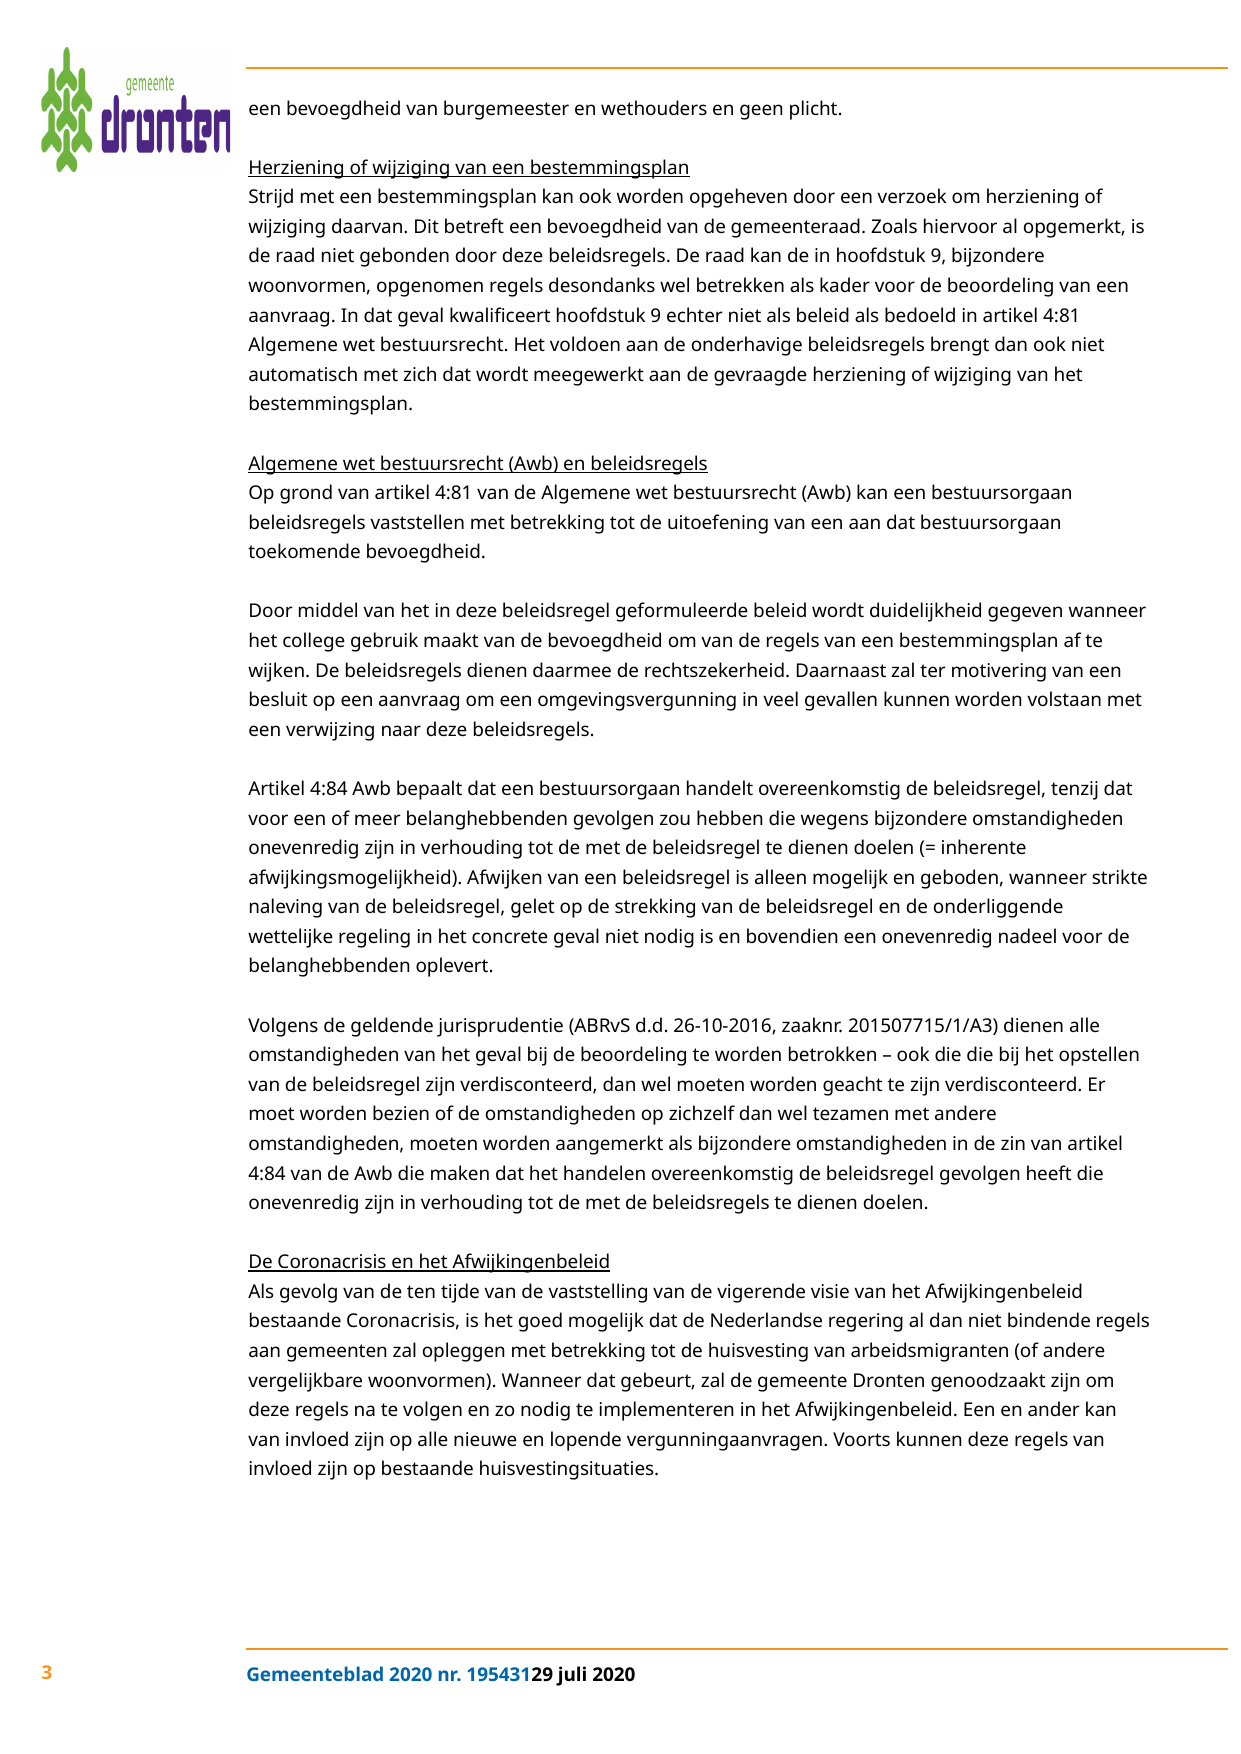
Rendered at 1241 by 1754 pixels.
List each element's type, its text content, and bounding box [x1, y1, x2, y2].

text een bevoegdheid van burgemeester en wethouders en geen plicht. [248, 95, 1152, 121]
picture [41, 47, 231, 172]
text De Coronacrisis en het Afwijkingenbeleid [248, 1248, 1152, 1274]
text Artikel 4:84 Awb bepaalt dat een bestuursorgaan handelt overeenkomstig de beleidsregel, tenzij dat voor een of meer belanghebbenden gevolgen zou hebben die wegens bijzondere omstandigheden onevenredig zijn in verhouding tot de met de beleidsregel te dienen doelen (= inherente afwijkingsmogelijkheid). Afwijken van een beleidsregel is alleen mogelijk en geboden, wanneer strikte naleving van de beleidsregel, gelet op de strekking van de beleidsregel en de onderliggende wettelijke regeling in het concrete geval niet nodig is en bovendien een onevenredig nadeel voor de belanghebbenden oplevert. [248, 775, 1152, 978]
text Strijd met een bestemmingsplan kan ook worden opgeheven door een verzoek om herziening of wijziging daarvan. Dit betreft een bevoegdheid van de gemeenteraad. Zoals hiervoor al opgemerkt, is de raad niet gebonden door deze beleidsregels. De raad kan de in hoofdstuk 9, bijzondere woonvormen, opgenomen regels desondanks wel betrekken als kader voor de beoordeling van een aanvraag. In dat geval kwalificeert hoofdstuk 9 echter niet als beleid als bedoeld in artikel 4:81 Algemene wet bestuursrecht. Het voldoen aan de onderhavige beleidsregels brengt dan ook niet automatisch met zich dat wordt meegewerkt aan de gevraagde herziening of wijziging van het bestemmingsplan. [248, 183, 1152, 416]
text Door middel van het in deze beleidsregel geformuleerde beleid wordt duidelijkheid gegeven wanneer het college gebruik maakt van de bevoegdheid om van de regels van een bestemmingsplan af te wijken. De beleidsregels dienen daarmee de rechtszekerheid. Daarnaast zal ter motivering van een besluit op een aanvraag om een omgevingsvergunning in veel gevallen kunnen worden volstaan met een verwijzing naar deze beleidsregels. [248, 598, 1152, 742]
text Herziening of wijziging van een bestemmingsplan [248, 154, 1152, 180]
text Volgens de geldende jurisprudentie (ABRvS d.d. 26-10-2016, zaaknr. 201507715/1/A3) dienen alle omstandigheden van het geval bij de beoordeling te worden betrokken – ook die die bij het opstellen van de beleidsregel zijn verdisconteerd, dan wel moeten worden geacht te zijn verdisconteerd. Er moet worden bezien of de omstandigheden op zichzelf dan wel tezamen met andere omstandigheden, moeten worden aangemerkt als bijzondere omstandigheden in de zin van artikel 4:84 van de Awb die maken dat het handelen overeenkomstig de beleidsregel gevolgen heeft die onevenredig zijn in verhouding tot de met de beleidsregels te dienen doelen. [248, 1012, 1152, 1215]
text Als gevolg van de ten tijde van de vaststelling van de vigerende visie van het Afwijkingenbeleid bestaande Coronacrisis, is het goed mogelijk dat de Nederlandse regering al dan niet bindende regels aan gemeenten zal opleggen met betrekking tot de huisvesting van arbeidsmigranten (of andere vergelijkbare woonvormen). Wanneer dat gebeurt, zal de gemeente Dronten genoodzaakt zijn om deze regels na te volgen en zo nodig te implementeren in het Afwijkingenbeleid. Een en ander kan van invloed zijn op alle nieuwe en lopende vergunningaanvragen. Voorts kunnen deze regels van invloed zijn op bestaande huisvestingsituaties. [248, 1278, 1152, 1481]
text Op grond van artikel 4:81 van de Algemene wet bestuursrecht (Awb) kan een bestuursorgaan beleidsregels vaststellen met betrekking tot de uitoefening van een aan dat bestuursorgaan toekomende bevoegdheid. [248, 479, 1152, 564]
text Algemene wet bestuursrecht (Awb) en beleidsregels [248, 450, 1152, 476]
